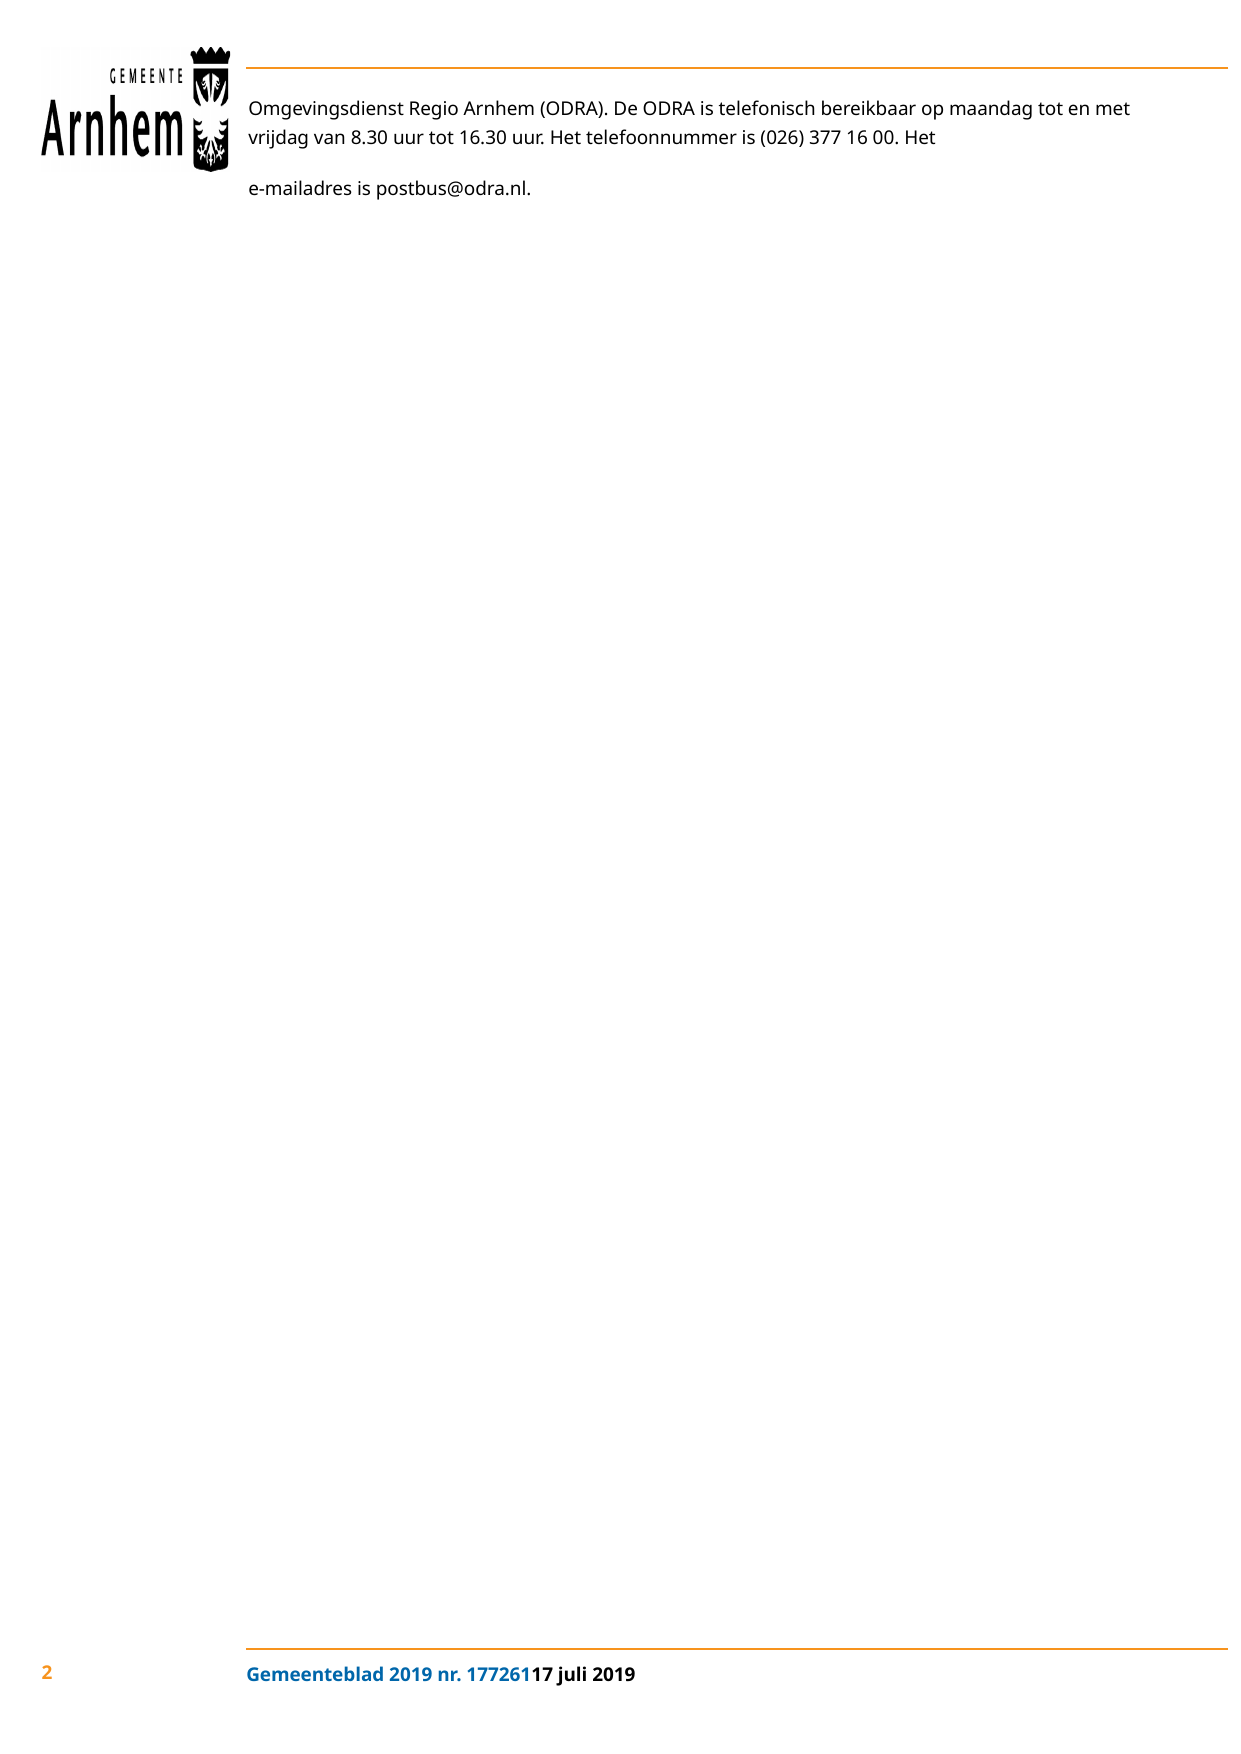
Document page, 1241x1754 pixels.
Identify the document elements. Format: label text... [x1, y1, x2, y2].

picture [41, 47, 231, 172]
text e-mailadres is postbus@odra.nl. [248, 175, 1152, 201]
text Omgevingsdienst Regio Arnhem (ODRA). De ODRA is telefonisch bereikbaar op maandag tot en met vrijdag van 8.30 uur tot 16.30 uur. Het telefoonnummer is (026) 377 16 00. Het [248, 95, 1152, 150]
